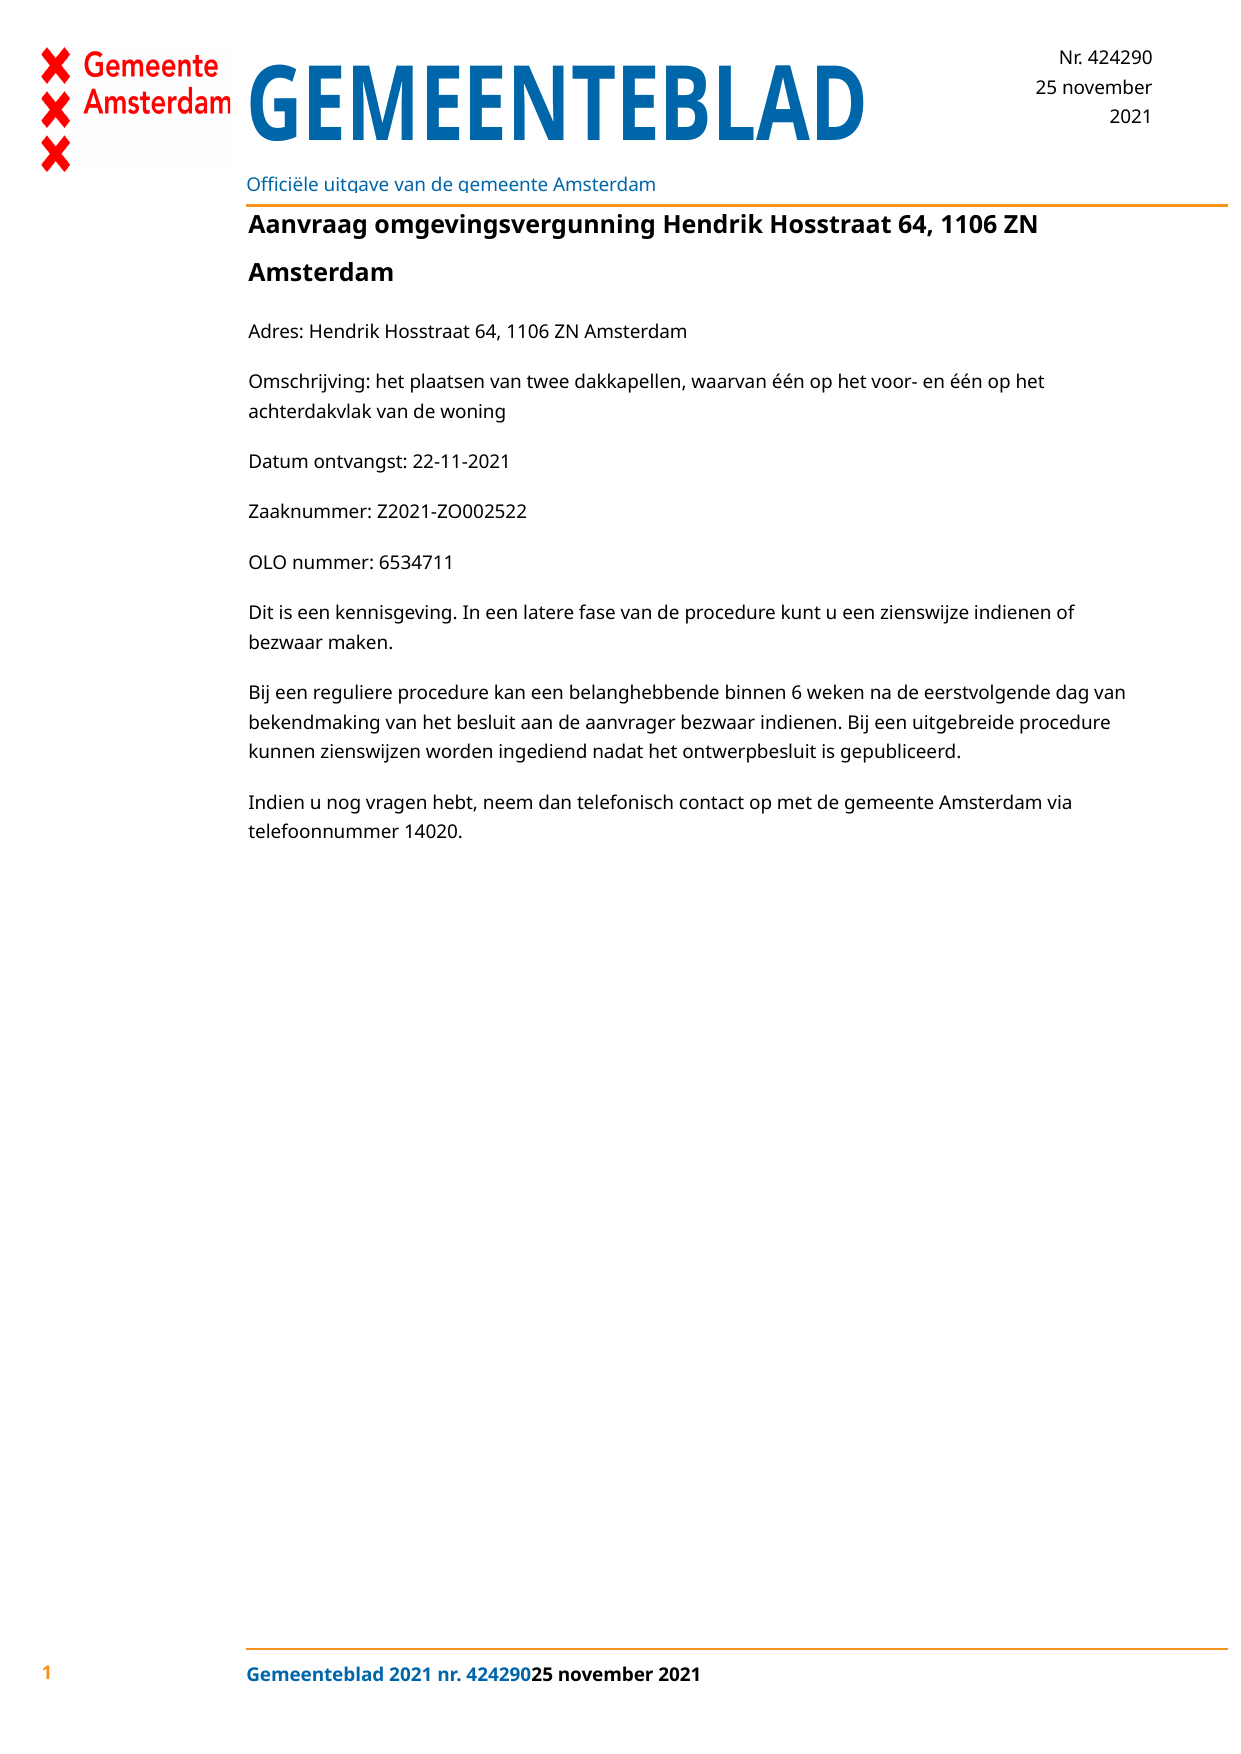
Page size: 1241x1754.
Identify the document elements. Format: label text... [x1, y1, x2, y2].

text Zaaknummer: Z2021-ZO002522 [248, 499, 1152, 524]
text Adres: Hendrik Hosstraat 64, 1106 ZN Amsterdam [248, 318, 1152, 344]
text Datum ontvangst: 22-11-2021 [248, 448, 1152, 474]
picture [41, 47, 231, 172]
text OLO nummer: 6534711 [248, 549, 1152, 575]
text Omschrijving: het plaatsen van twee dakkapellen, waarvan één op het voor- en één op het achterdakvlak van de woning [248, 368, 1152, 424]
text Bij een reguliere procedure kan een belanghebbende binnen 6 weken na de eerstvolgende dag van bekendmaking van het besluit aan de aanvrager bezwaar indienen. Bij een uitgebreide procedure kunnen zienswijzen worden ingediend nadat het ontwerpbesluit is gepubliceerd. [248, 679, 1152, 764]
text Dit is een kennisgeving. In een latere fase van de procedure kunt u een zienswijze indienen of bezwaar maken. [248, 599, 1152, 655]
text Aanvraag omgevingsvergunning Hendrik Hosstraat 64, 1106 ZN Amsterdam [248, 207, 1152, 288]
text Indien u nog vragen hebt, neem dan telefonisch contact op met de gemeente Amsterdam via telefoonnummer 14020. [248, 789, 1152, 844]
